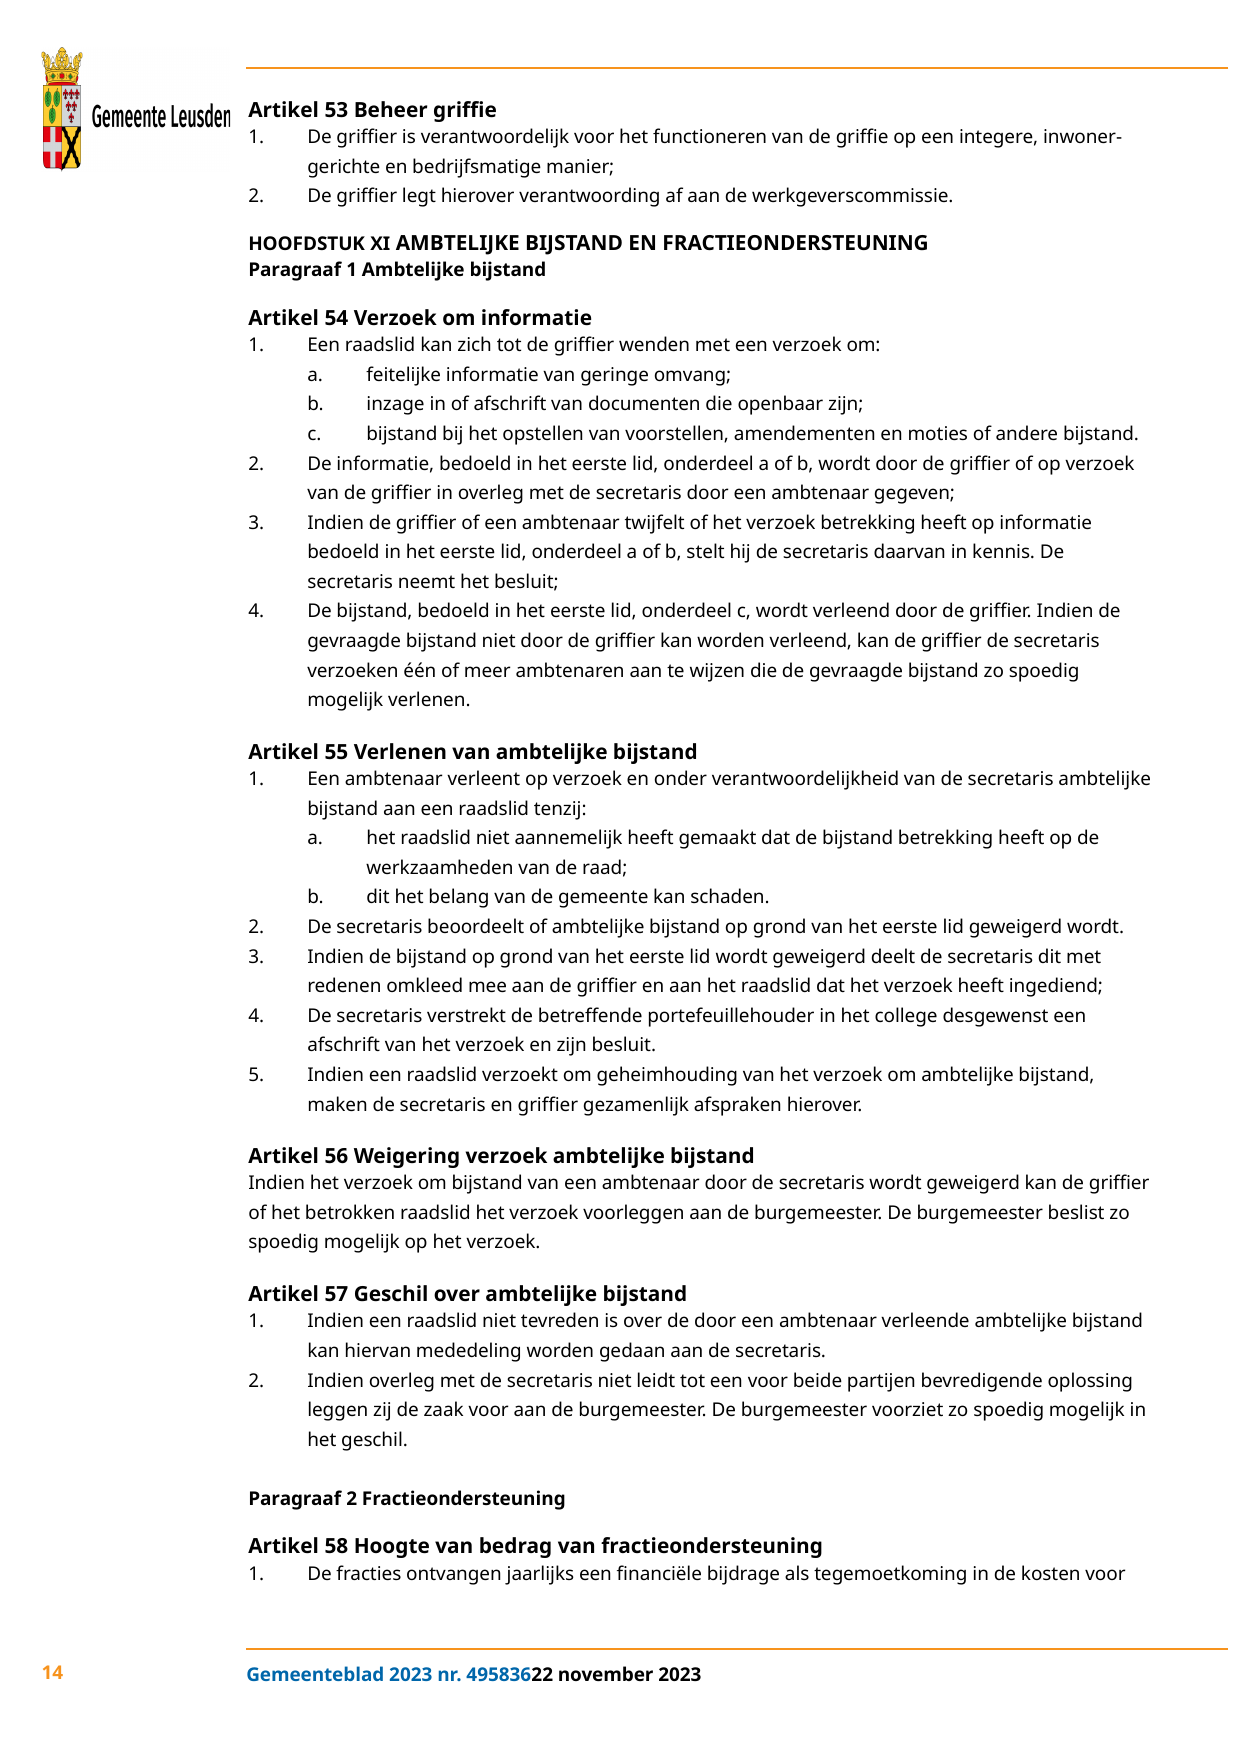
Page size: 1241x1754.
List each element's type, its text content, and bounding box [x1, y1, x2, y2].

text Artikel 56 Weigering verzoek ambtelijke bijstand [248, 1141, 1152, 1169]
list Een raadslid kan zich tot de griffier wenden met een verzoek om: [248, 331, 1152, 357]
list Indien een raadslid verzoekt om geheimhouding van het verzoek om ambtelijke bijstand, maken de secretaris en griffier gezamenlijk afspraken hierover. [248, 1061, 1152, 1116]
list De informatie, bedoeld in het eerste lid, onderdeel a of b, wordt door de griffier of op verzoek van de griffier in overleg met de secretaris door een ambtenaar gegeven; [248, 450, 1152, 505]
text Indien het verzoek om bijstand van een ambtenaar door de secretaris wordt geweigerd kan de griffier of het betrokken raadslid het verzoek voorleggen aan de burgemeester. De burgemeester beslist zo spoedig mogelijk op het verzoek. [248, 1169, 1152, 1254]
list Indien de griffier of een ambtenaar twijfelt of het verzoek betrekking heeft op informatie bedoeld in het eerste lid, onderdeel a of b, stelt hij de secretaris daarvan in kennis. De secretaris neemt het besluit; [248, 509, 1152, 594]
picture [41, 47, 231, 172]
text HOOFDSTUK XI AMBTELIJKE BIJSTAND EN FRACTIEONDERSTEUNING [248, 228, 1152, 256]
list Indien overleg met de secretaris niet leidt tot een voor beide partijen bevredigende oplossing leggen zij de zaak voor aan de burgemeester. De burgemeester voorziet zo spoedig mogelijk in het geschil. [248, 1367, 1152, 1452]
text Paragraaf 1 Ambtelijke bijstand [248, 256, 1152, 282]
text Artikel 57 Geschil over ambtelijke bijstand [248, 1279, 1152, 1308]
list Een ambtenaar verleent op verzoek en onder verantwoordelijkheid van de secretaris ambtelijke bijstand aan een raadslid tenzij: [248, 765, 1152, 821]
list dit het belang van de gemeente kan schaden. [307, 884, 1152, 909]
list De fracties ontvangen jaarlijks een financiële bijdrage als tegemoetkoming in de kosten voor [248, 1560, 1152, 1586]
list Indien de bijstand op grond van het eerste lid wordt geweigerd deelt de secretaris dit met redenen omkleed mee aan de griffier en aan het raadslid dat het verzoek heeft ingediend; [248, 943, 1152, 998]
list bijstand bij het opstellen van voorstellen, amendementen en moties of andere bijstand. [307, 420, 1152, 446]
text Artikel 55 Verlenen van ambtelijke bijstand [248, 737, 1152, 765]
text Artikel 54 Verzoek om informatie [248, 303, 1152, 331]
list De secretaris beoordeelt of ambtelijke bijstand op grond van het eerste lid geweigerd wordt. [248, 913, 1152, 939]
list De secretaris verstrekt de betreffende portefeuillehouder in het college desgewenst een afschrift van het verzoek en zijn besluit. [248, 1002, 1152, 1057]
list De griffier legt hierover verantwoording af aan de werkgeverscommissie. [248, 182, 1152, 208]
list De bijstand, bedoeld in het eerste lid, onderdeel c, wordt verleend door de griffier. Indien de gevraagde bijstand niet door de griffier kan worden verleend, kan de griffier de secretaris verzoeken één of meer ambtenaren aan te wijzen die de gevraagde bijstand zo spoedig mogelijk verlenen. [248, 598, 1152, 712]
list Indien een raadslid niet tevreden is over de door een ambtenaar verleende ambtelijke bijstand kan hiervan mededeling worden gedaan aan de secretaris. [248, 1308, 1152, 1363]
text Artikel 53 Beheer griffie [248, 95, 1152, 123]
list feitelijke informatie van geringe omvang; [307, 361, 1152, 387]
text Paragraaf 2 Fractieondersteuning [248, 1485, 1152, 1511]
list inzage in of afschrift van documenten die openbaar zijn; [307, 391, 1152, 416]
list het raadslid niet aannemelijk heeft gemaakt dat de bijstand betrekking heeft op de werkzaamheden van de raad; [307, 824, 1152, 880]
text Artikel 58 Hoogte van bedrag van fractieondersteuning [248, 1532, 1152, 1560]
list De griffier is verantwoordelijk voor het functioneren van de griffie op een integere, inwoner-gerichte en bedrijfsmatige manier; [248, 123, 1152, 178]
